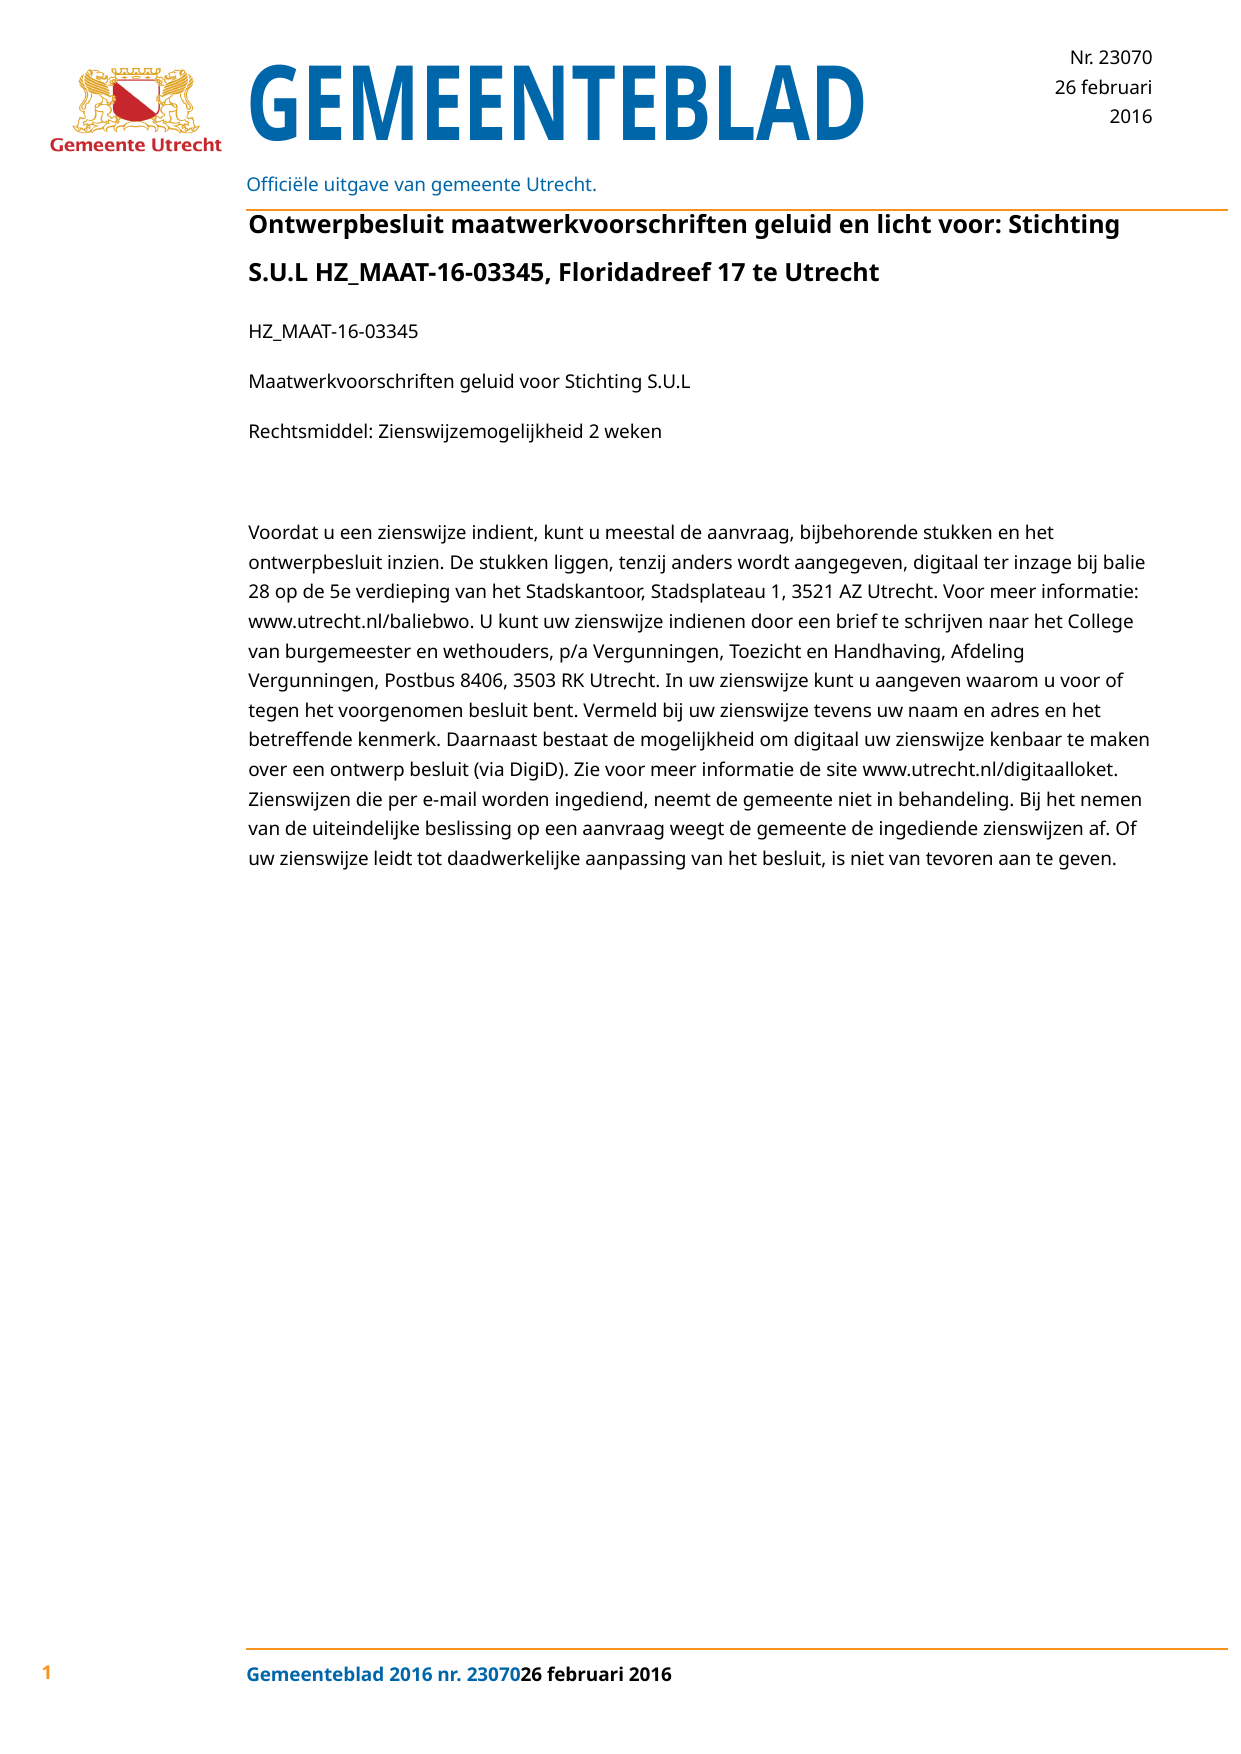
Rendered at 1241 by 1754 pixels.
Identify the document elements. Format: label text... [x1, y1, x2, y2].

text Voordat u een zienswijze indient, kunt u meestal de aanvraag, bijbehorende stukken en het ontwerpbesluit inzien. De stukken liggen, tenzij anders wordt aangegeven, digitaal ter inzage bij balie 28 op de 5e verdieping van het Stadskantoor, Stadsplateau 1, 3521 AZ Utrecht. Voor meer informatie: www.utrecht.nl/baliebwo. U kunt uw zienswijze indienen door een brief te schrijven naar het College van burgemeester en wethouders, p/a Vergunningen, Toezicht en Handhaving, Afdeling Vergunningen, Postbus 8406, 3503 RK Utrecht. In uw zienswijze kunt u aangeven waarom u voor of tegen het voorgenomen besluit bent. Vermeld bij uw zienswijze tevens uw naam en adres en het betreffende kenmerk. Daarnaast bestaat de mogelijkheid om digitaal uw zienswijze kenbaar te maken over een ontwerp besluit (via DigiD). Zie voor meer informatie de site www.utrecht.nl/digitaalloket. Zienswijzen die per e-mail worden ingediend, neemt de gemeente niet in behandeling. Bij het nemen van de uiteindelijke beslissing op een aanvraag weegt de gemeente de ingediende zienswijzen af. Of uw zienswijze leidt tot daadwerkelijke aanpassing van het besluit, is niet van tevoren aan te geven. [248, 519, 1152, 871]
text Rechtsmiddel: Zienswijzemogelijkheid 2 weken [248, 419, 1152, 444]
text Maatwerkvoorschriften geluid voor Stichting S.U.L [248, 368, 1152, 394]
text Ontwerpbesluit maatwerkvoorschriften geluid en licht voor: Stichting S.U.L HZ_MAAT-16-03345, Floridadreef 17 te Utrecht [248, 211, 1152, 288]
text HZ_MAAT-16-03345 [248, 318, 1152, 344]
picture [41, 47, 231, 172]
